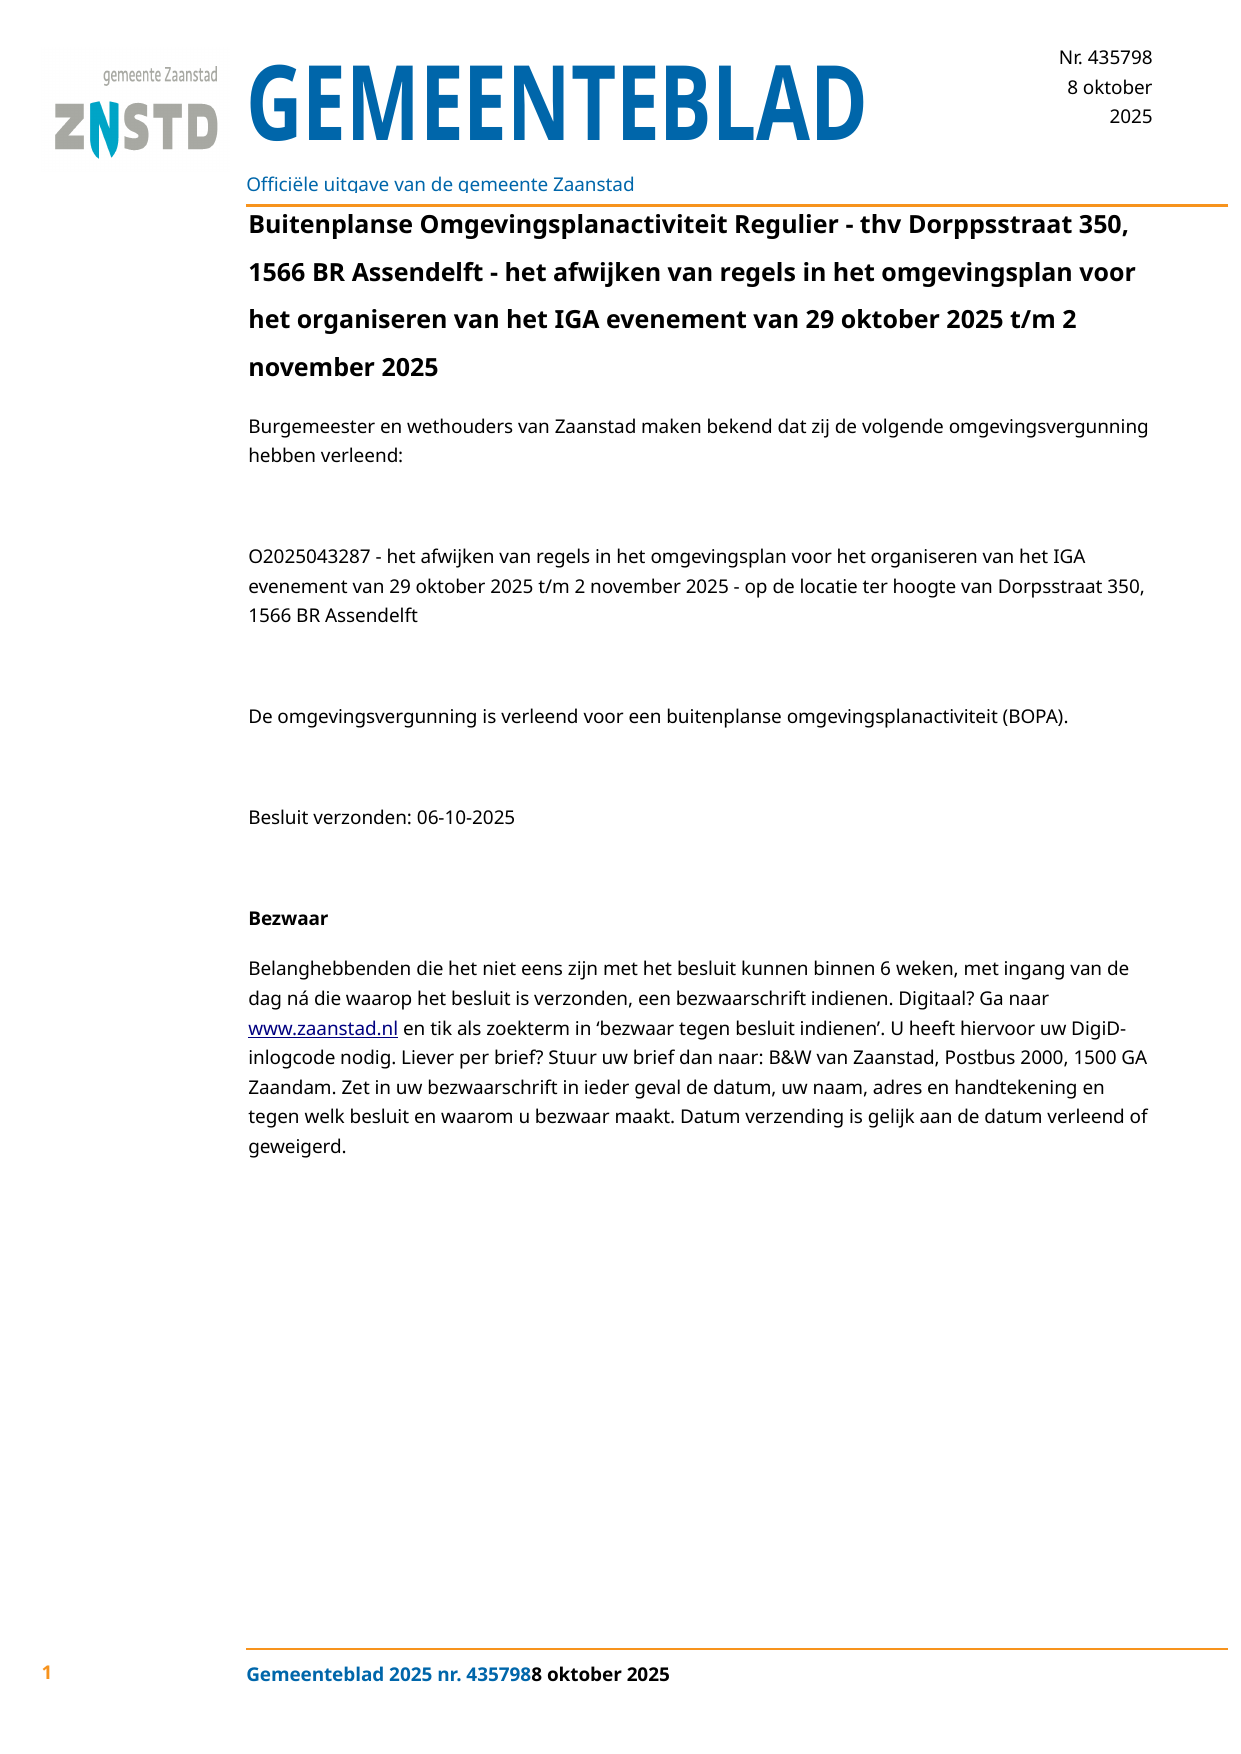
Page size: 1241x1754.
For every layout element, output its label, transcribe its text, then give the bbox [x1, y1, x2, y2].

text Buitenplanse Omgevingsplanactiviteit Regulier - thv Dorppsstraat 350, 1566 BR Assendelft - het afwijken van regels in het omgevingsplan voor het organiseren van het IGA evenement van 29 oktober 2025 t/m 2 november 2025 [248, 207, 1152, 384]
text De omgevingsvergunning is verleend voor een buitenplanse omgevingsplanactiviteit (BOPA). [248, 703, 1152, 729]
text Besluit verzonden: 06-10-2025 [248, 804, 1152, 830]
text Bezwaar [248, 905, 1152, 931]
picture [41, 47, 231, 172]
text Burgemeester en wethouders van Zaanstad maken bekend dat zij de volgende omgevingsvergunning hebben verleend: [248, 413, 1152, 468]
text Belanghebbenden die het niet eens zijn met het besluit kunnen binnen 6 weken, met ingang van de dag ná die waarop het besluit is verzonden, een bezwaarschrift indienen. Digitaal? Ga naar www.zaanstad.nl en tik als zoekterm in ‘bezwaar tegen besluit indienen’. U heeft hiervoor uw DigiD-inlogcode nodig. Liever per brief? Stuur uw brief dan naar: B&W van Zaanstad, Postbus 2000, 1500 GA Zaandam. Zet in uw bezwaarschrift in ieder geval de datum, uw naam, adres en handtekening en tegen welk besluit en waarom u bezwaar maakt. Datum verzending is gelijk aan de datum verleend of geweigerd. [248, 956, 1152, 1159]
text O2025043287 - het afwijken van regels in het omgevingsplan voor het organiseren van het IGA evenement van 29 oktober 2025 t/m 2 november 2025 - op de locatie ter hoogte van Dorpsstraat 350, 1566 BR Assendelft [248, 543, 1152, 628]
